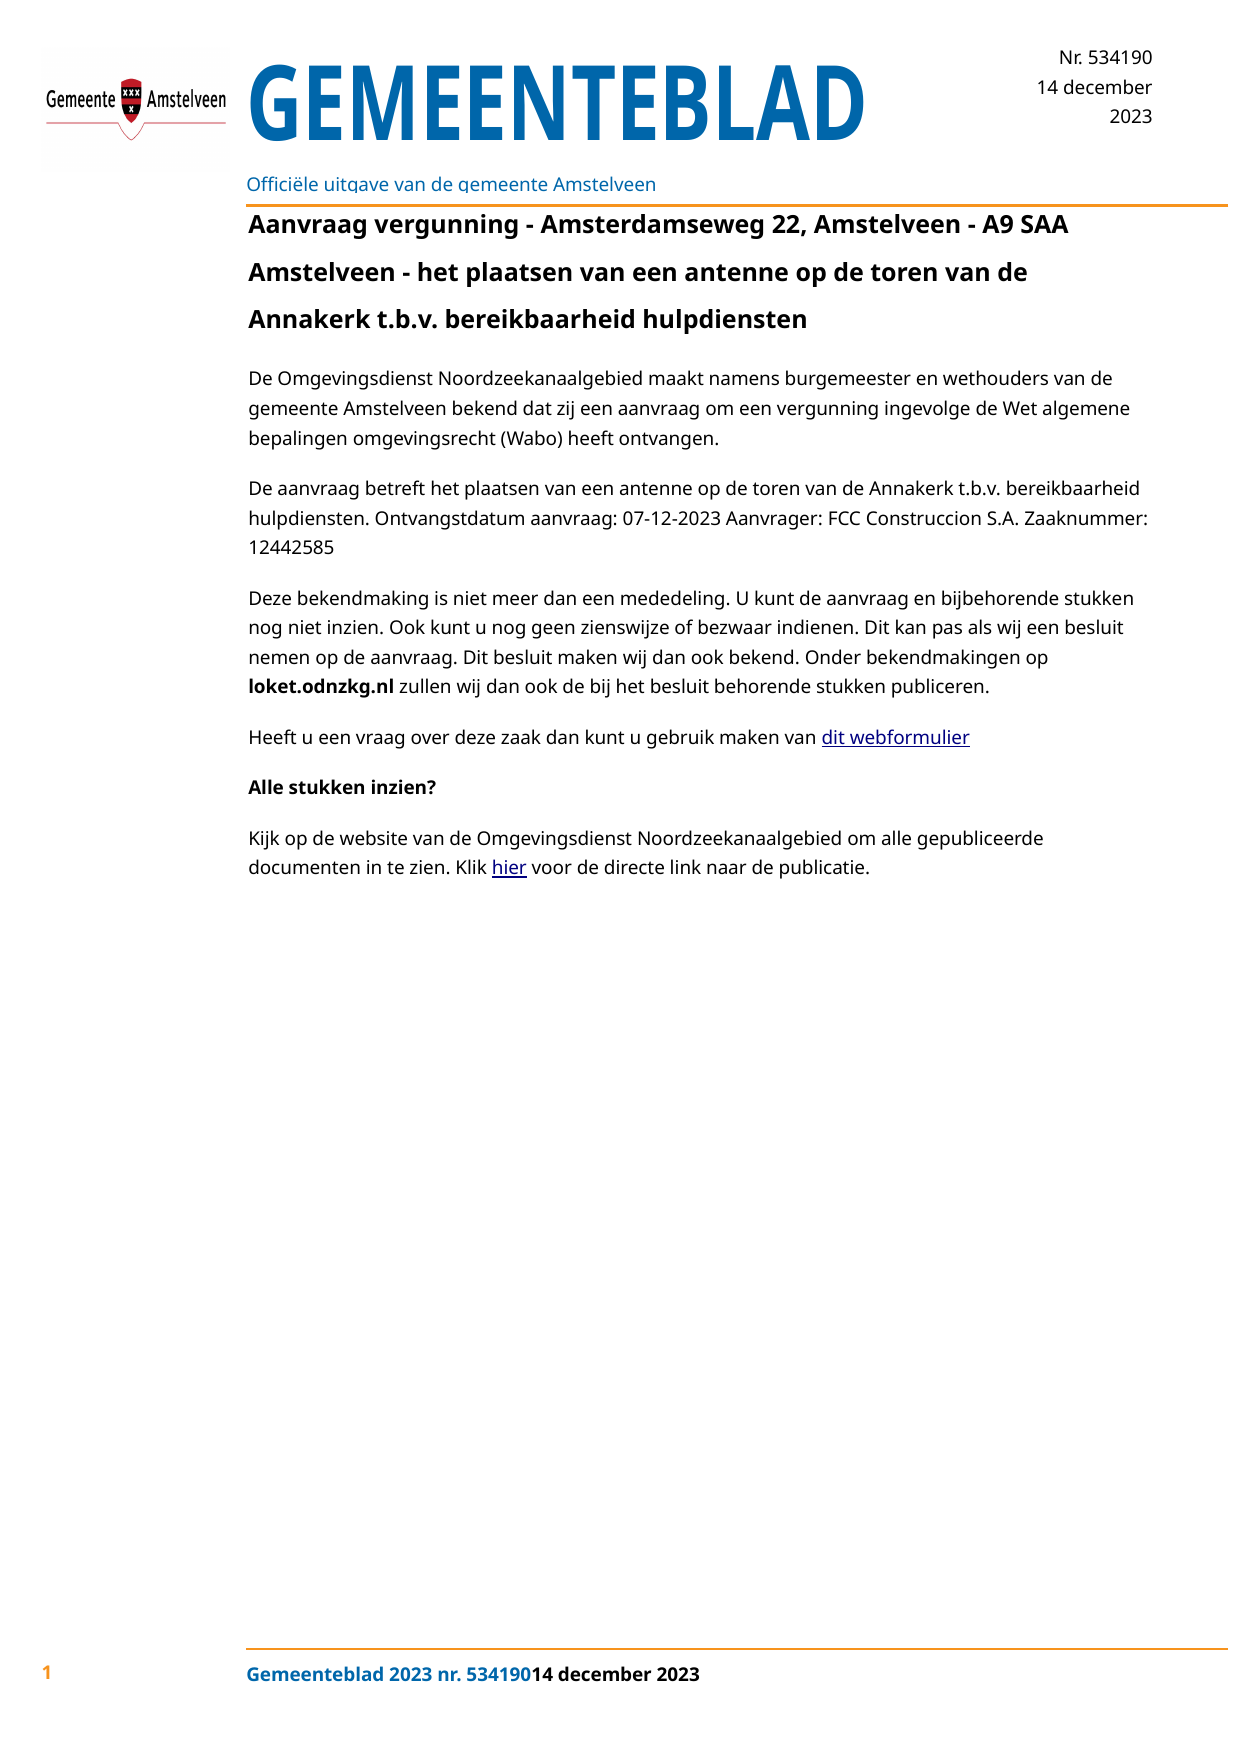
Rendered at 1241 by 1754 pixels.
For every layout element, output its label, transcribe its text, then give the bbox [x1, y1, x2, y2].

text Deze bekendmaking is niet meer dan een mededeling. U kunt de aanvraag en bijbehorende stukken nog niet inzien. Ook kunt u nog geen zienswijze of bezwaar indienen. Dit kan pas als wij een besluit nemen op de aanvraag. Dit besluit maken wij dan ook bekend. Onder bekendmakingen op loket.odnzkg.nl zullen wij dan ook de bij het besluit behorende stukken publiceren. [248, 585, 1152, 699]
text Aanvraag vergunning - Amsterdamseweg 22, Amstelveen - A9 SAA Amstelveen - het plaatsen van een antenne op de toren van de Annakerk t.b.v. bereikbaarheid hulpdiensten [248, 207, 1152, 336]
picture [41, 47, 231, 172]
text Heeft u een vraag over deze zaak dan kunt u gebruik maken van dit webformulier [248, 724, 1152, 749]
text De Omgevingsdienst Noordzeekanaalgebied maakt namens burgemeester en wethouders van de gemeente Amstelveen bekend dat zij een aanvraag om een vergunning ingevolge de Wet algemene bepalingen omgevingsrecht (Wabo) heeft ontvangen. [248, 366, 1152, 450]
text Alle stukken inzien? [248, 774, 1152, 800]
text Kijk op de website van de Omgevingsdienst Noordzeekanaalgebied om alle gepubliceerde documenten in te zien. Klik hier voor de directe link naar de publicatie. [248, 825, 1152, 880]
text De aanvraag betreft het plaatsen van een antenne op de toren van de Annakerk t.b.v. bereikbaarheid hulpdiensten. Ontvangstdatum aanvraag: 07-12-2023 Aanvrager: FCC Construccion S.A. Zaaknummer: 12442585 [248, 475, 1152, 560]
